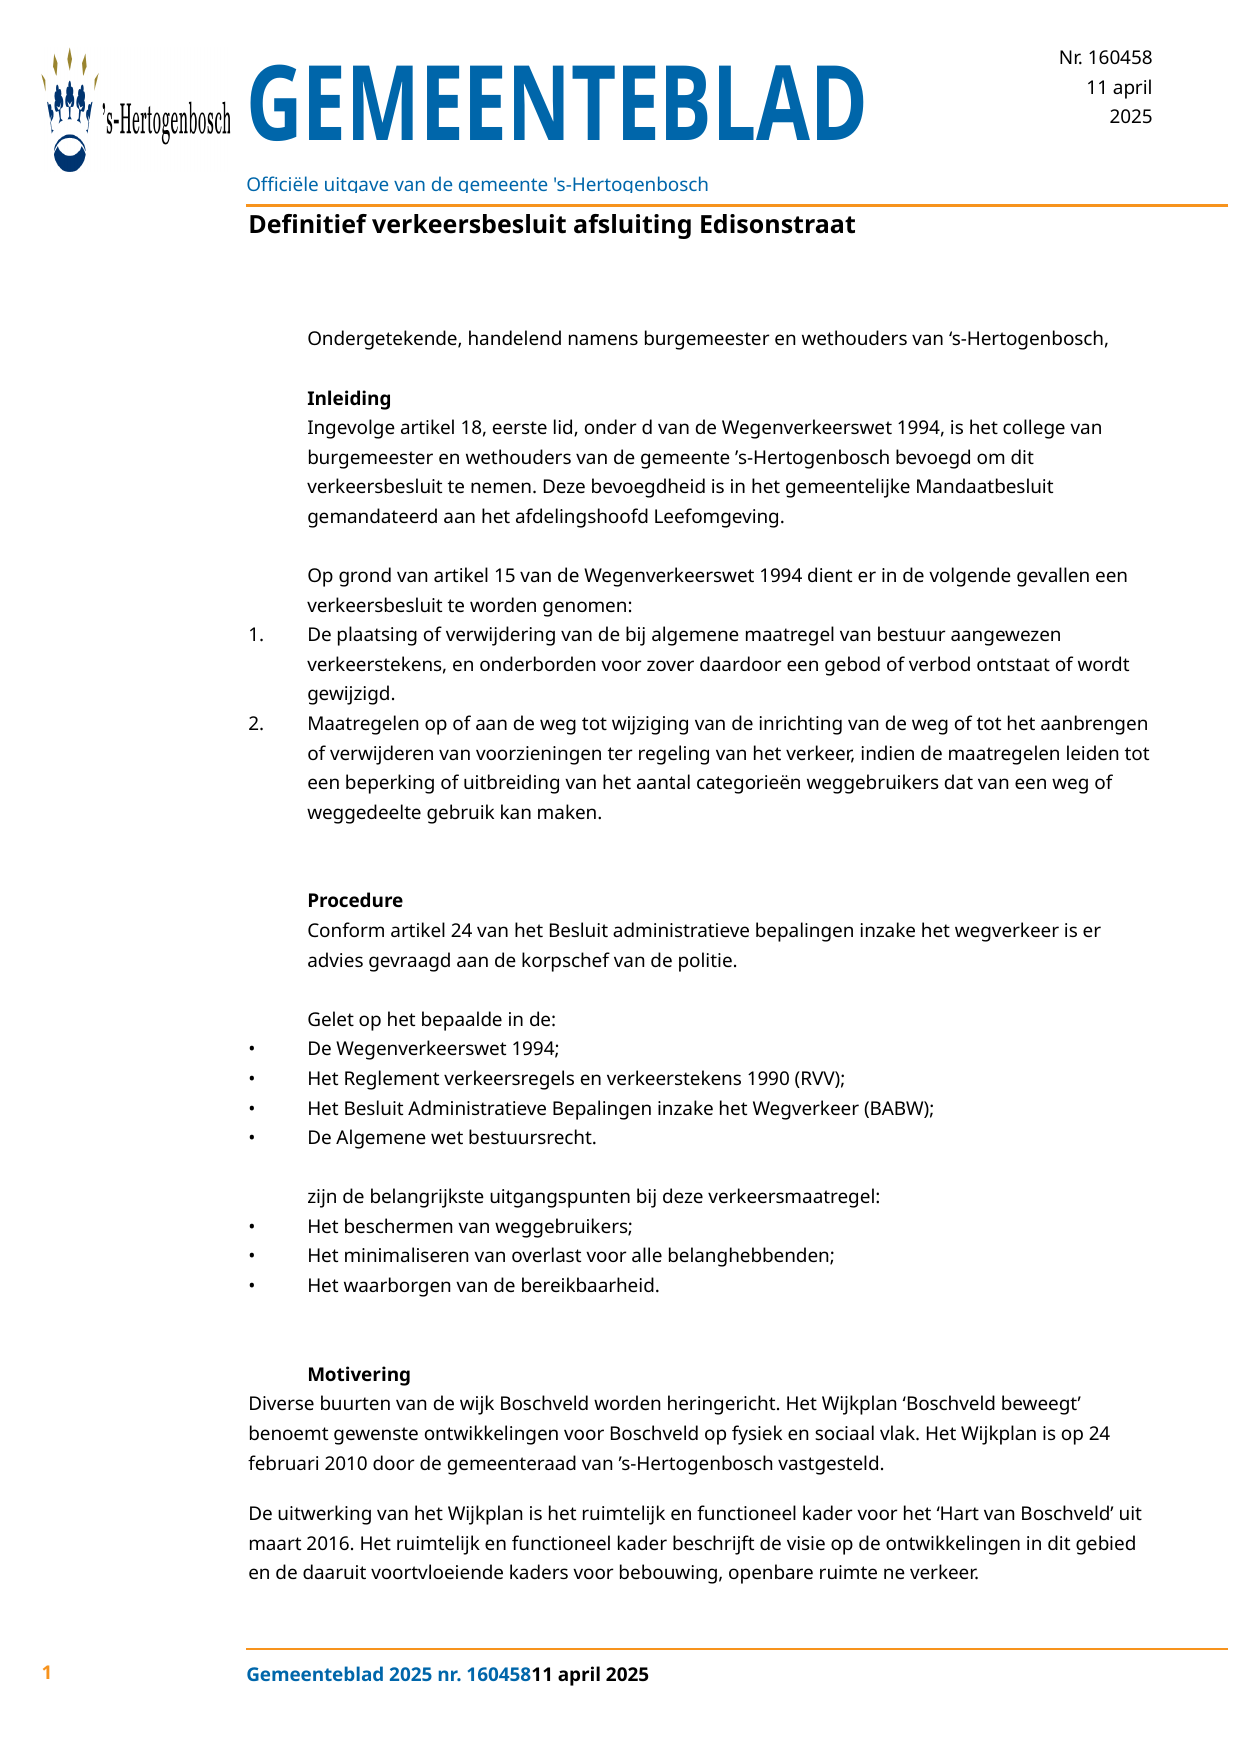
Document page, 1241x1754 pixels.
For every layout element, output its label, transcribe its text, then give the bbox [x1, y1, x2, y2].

list Op grond van artikel 15 van de Wegenverkeerswet 1994 dient er in de volgende gevallen een verkeersbesluit te worden genomen: [248, 562, 1152, 618]
list Maatregelen op of aan de weg tot wijziging van de inrichting van de weg of tot het aanbrengen of verwijderen van voorzieningen ter regeling van het verkeer, indien de maatregelen leiden tot een beperking of uitbreiding van het aantal categorieën weggebruikers dat van een weg of weggedeelte gebruik kan maken. [248, 710, 1152, 825]
picture [41, 47, 231, 172]
list Het waarborgen van de bereikbaarheid. [248, 1272, 1152, 1298]
list Ondergetekende, handelend namens burgemeester en wethouders van ‘s-Hertogenbosch, [248, 326, 1152, 351]
list De Wegenverkeerswet 1994; [248, 1036, 1152, 1061]
list Conform artikel 24 van het Besluit administratieve bepalingen inzake het wegverkeer is er advies gevraagd aan de korpschef van de politie. [248, 917, 1152, 973]
list De plaatsing of verwijdering van de bij algemene maatregel van bestuur aangewezen verkeerstekens, en onderborden voor zover daardoor een gebod of verbod ontstaat of wordt gewijzigd. [248, 621, 1152, 706]
list Het Besluit Administratieve Bepalingen inzake het Wegverkeer (BABW); [248, 1095, 1152, 1121]
list Ingevolge artikel 18, eerste lid, onder d van de Wegenverkeerswet 1994, is het college van burgemeester en wethouders van de gemeente ’s-Hertogenbosch bevoegd om dit verkeersbesluit te nemen. Deze bevoegdheid is in het gemeentelijke Mandaatbesluit gemandateerd aan het afdelingshoofd Leefomgeving. [248, 414, 1152, 529]
list De Algemene wet bestuursrecht. [248, 1124, 1152, 1150]
list Gelet op het bepaalde in de: [248, 1006, 1152, 1032]
list Het minimaliseren van overlast voor alle belanghebbenden; [248, 1243, 1152, 1268]
list Procedure [248, 888, 1152, 913]
list Het Reglement verkeersregels en verkeerstekens 1990 (RVV); [248, 1065, 1152, 1091]
text Diverse buurten van de wijk Boschveld worden heringericht. Het Wijkplan ‘Boschveld beweegt’ benoemt gewenste ontwikkelingen voor Boschveld op fysiek en sociaal vlak. Het Wijkplan is op 24 februari 2010 door de gemeenteraad van ’s-Hertogenbosch vastgesteld. [248, 1391, 1152, 1476]
list Inleiding [248, 385, 1152, 411]
text Definitief verkeersbesluit afsluiting Edisonstraat [248, 207, 1152, 241]
list Motivering [248, 1361, 1152, 1387]
text De uitwerking van het Wijkplan is het ruimtelijk en functioneel kader voor het ‘Hart van Boschveld’ uit maart 2016. Het ruimtelijk en functioneel kader beschrijft de visie op de ontwikkelingen in dit gebied en de daaruit voortvloeiende kaders voor bebouwing, openbare ruimte ne verkeer. [248, 1500, 1152, 1585]
list Het beschermen van weggebruikers; [248, 1213, 1152, 1239]
list zijn de belangrijkste uitgangspunten bij deze verkeersmaatregel: [248, 1183, 1152, 1209]
